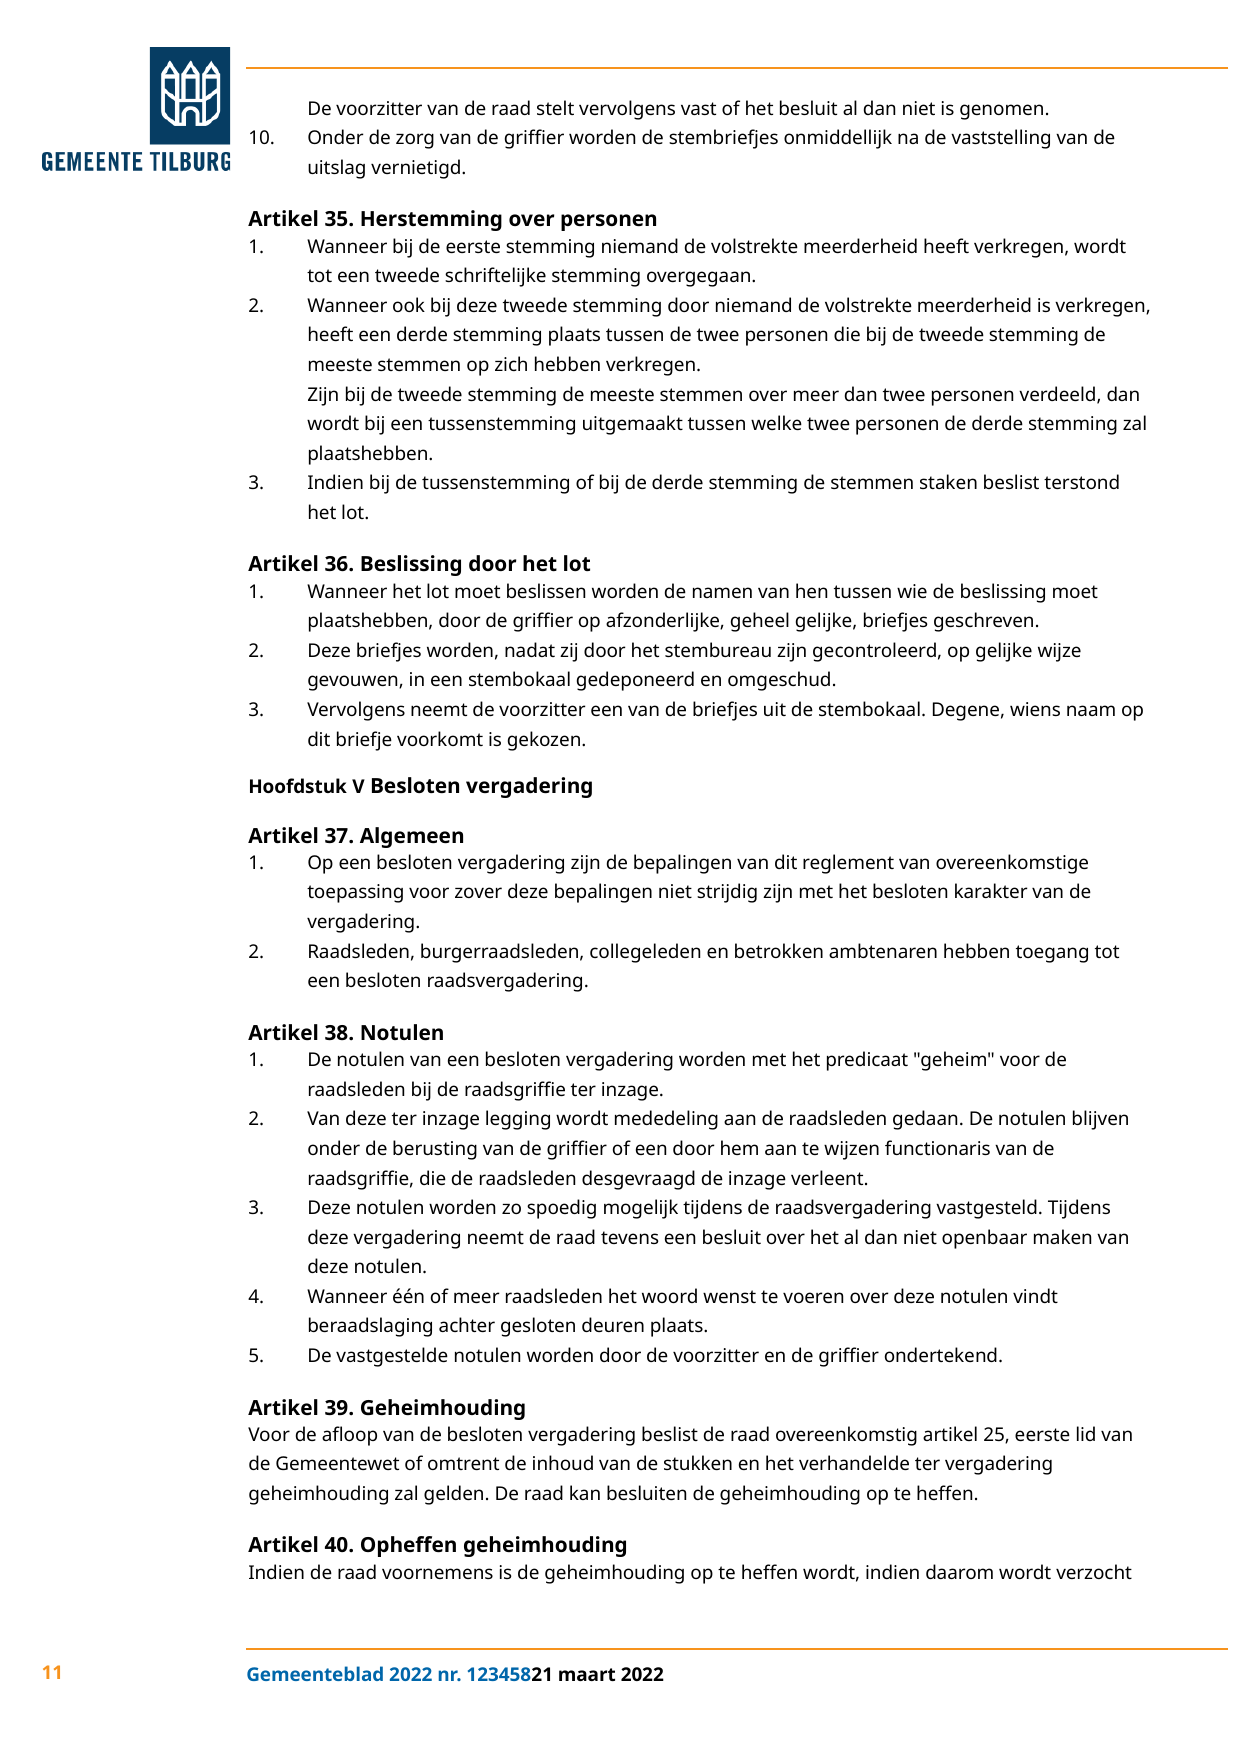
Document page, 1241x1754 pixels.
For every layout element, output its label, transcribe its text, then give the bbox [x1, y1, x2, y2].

text Artikel 36. Beslissing door het lot [248, 549, 1152, 578]
list Indien bij de tussenstemming of bij de derde stemming de stemmen staken beslist terstond het lot. [248, 469, 1152, 525]
list Wanneer bij de eerste stemming niemand de volstrekte meerderheid heeft verkregen, wordt tot een tweede schriftelijke stemming overgegaan. [248, 233, 1152, 288]
list De notulen van een besloten vergadering worden met het predicaat "geheim" voor de raadsleden bij de raadsgriffie ter inzage. [248, 1046, 1152, 1102]
list Deze briefjes worden, nadat zij door het stembureau zijn gecontroleerd, op gelijke wijze gevouwen, in een stembokaal gedeponeerd en omgeschud. [248, 637, 1152, 692]
list Wanneer het lot moet beslissen worden de namen van hen tussen wie de beslissing moet plaatshebben, door de griffier op afzonderlijke, geheel gelijke, briefjes geschreven. [248, 578, 1152, 633]
picture [41, 47, 231, 172]
list Wanneer één of meer raadsleden het woord wenst te voeren over deze notulen vindt beraadslaging achter gesloten deuren plaats. [248, 1283, 1152, 1338]
list De voorzitter van de raad stelt vervolgens vast of het besluit al dan niet is genomen. [248, 95, 1152, 121]
text Hoofdstuk V Besloten vergadering [248, 771, 1152, 800]
list Onder de zorg van de griffier worden de stembriefjes onmiddellijk na de vaststelling van de uitslag vernietigd. [248, 124, 1152, 180]
text Artikel 35. Herstemming over personen [248, 204, 1152, 233]
text Artikel 38. Notulen [248, 1018, 1152, 1046]
list Raadsleden, burgerraadsleden, collegeleden en betrokken ambtenaren hebben toegang tot een besloten raadsvergadering. [248, 938, 1152, 993]
text Artikel 40. Opheffen geheimhouding [248, 1531, 1152, 1559]
list Deze notulen worden zo spoedig mogelijk tijdens de raadsvergadering vastgesteld. Tijdens deze vergadering neemt de raad tevens een besluit over het al dan niet openbaar maken van deze notulen. [248, 1194, 1152, 1279]
text Artikel 39. Geheimhouding [248, 1393, 1152, 1421]
text Artikel 37. Algemeen [248, 821, 1152, 849]
list Zijn bij de tweede stemming de meeste stemmen over meer dan twee personen verdeeld, dan wordt bij een tussenstemming uitgemaakt tussen welke twee personen de derde stemming zal plaatshebben. [248, 381, 1152, 466]
list Vervolgens neemt de voorzitter een van de briefjes uit de stembokaal. Degene, wiens naam op dit briefje voorkomt is gekozen. [248, 696, 1152, 752]
list De vastgestelde notulen worden door de voorzitter en de griffier ondertekend. [248, 1342, 1152, 1368]
text Voor de afloop van de besloten vergadering beslist de raad overeenkomstig artikel 25, eerste lid van de Gemeentewet of omtrent de inhoud van de stukken en het verhandelde ter vergadering geheimhouding zal gelden. De raad kan besluiten de geheimhouding op te heffen. [248, 1421, 1152, 1506]
list Van deze ter inzage legging wordt mededeling aan de raadsleden gedaan. De notulen blijven onder de berusting van de griffier of een door hem aan te wijzen functionaris van de raadsgriffie, die de raadsleden desgevraagd de inzage verleent. [248, 1106, 1152, 1190]
text Indien de raad voornemens is de geheimhouding op te heffen wordt, indien daarom wordt verzocht [248, 1559, 1152, 1585]
list Op een besloten vergadering zijn de bepalingen van dit reglement van overeenkomstige toepassing voor zover deze bepalingen niet strijdig zijn met het besloten karakter van de vergadering. [248, 849, 1152, 934]
list Wanneer ook bij deze tweede stemming door niemand de volstrekte meerderheid is verkregen, heeft een derde stemming plaats tussen de twee personen die bij de tweede stemming de meeste stemmen op zich hebben verkregen. [248, 292, 1152, 377]
